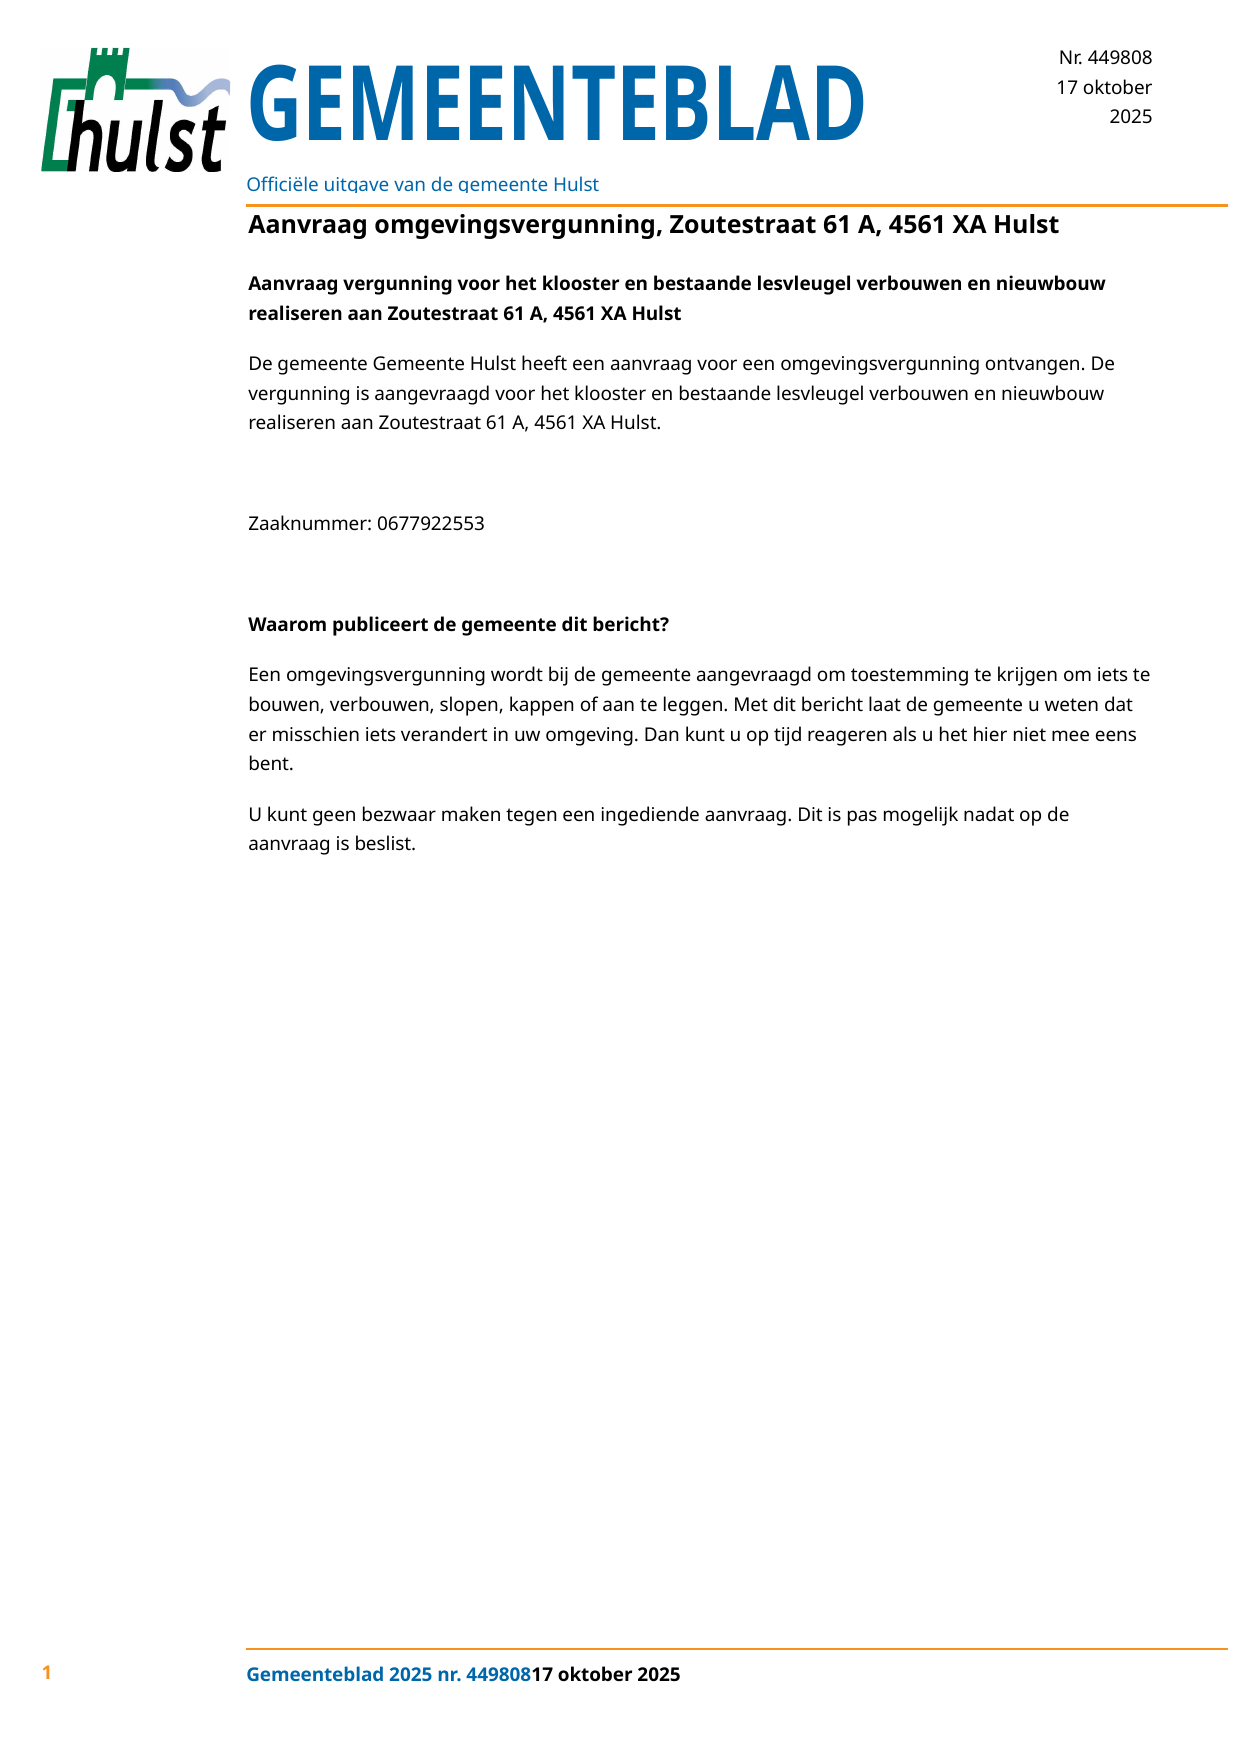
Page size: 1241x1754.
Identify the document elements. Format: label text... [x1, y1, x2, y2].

text De gemeente Gemeente Hulst heeft een aanvraag voor een omgevingsvergunning ontvangen. De vergunning is aangevraagd voor het klooster en bestaande lesvleugel verbouwen en nieuwbouw realiseren aan Zoutestraat 61 A, 4561 XA Hulst. [248, 350, 1152, 435]
text Waarom publiceert de gemeente dit bericht? [248, 611, 1152, 637]
picture [41, 47, 231, 172]
text Aanvraag vergunning voor het klooster en bestaande lesvleugel verbouwen en nieuwbouw realiseren aan Zoutestraat 61 A, 4561 XA Hulst [248, 270, 1152, 326]
text Zaaknummer: 0677922553 [248, 510, 1152, 536]
text Aanvraag omgevingsvergunning, Zoutestraat 61 A, 4561 XA Hulst [248, 207, 1152, 241]
text U kunt geen bezwaar maken tegen een ingediende aanvraag. Dit is pas mogelijk nadat op de aanvraag is beslist. [248, 801, 1152, 856]
text Een omgevingsvergunning wordt bij de gemeente aangevraagd om toestemming te krijgen om iets te bouwen, verbouwen, slopen, kappen of aan te leggen. Met dit bericht laat de gemeente u weten dat er misschien iets verandert in uw omgeving. Dan kunt u op tijd reageren als u het hier niet mee eens bent. [248, 662, 1152, 776]
